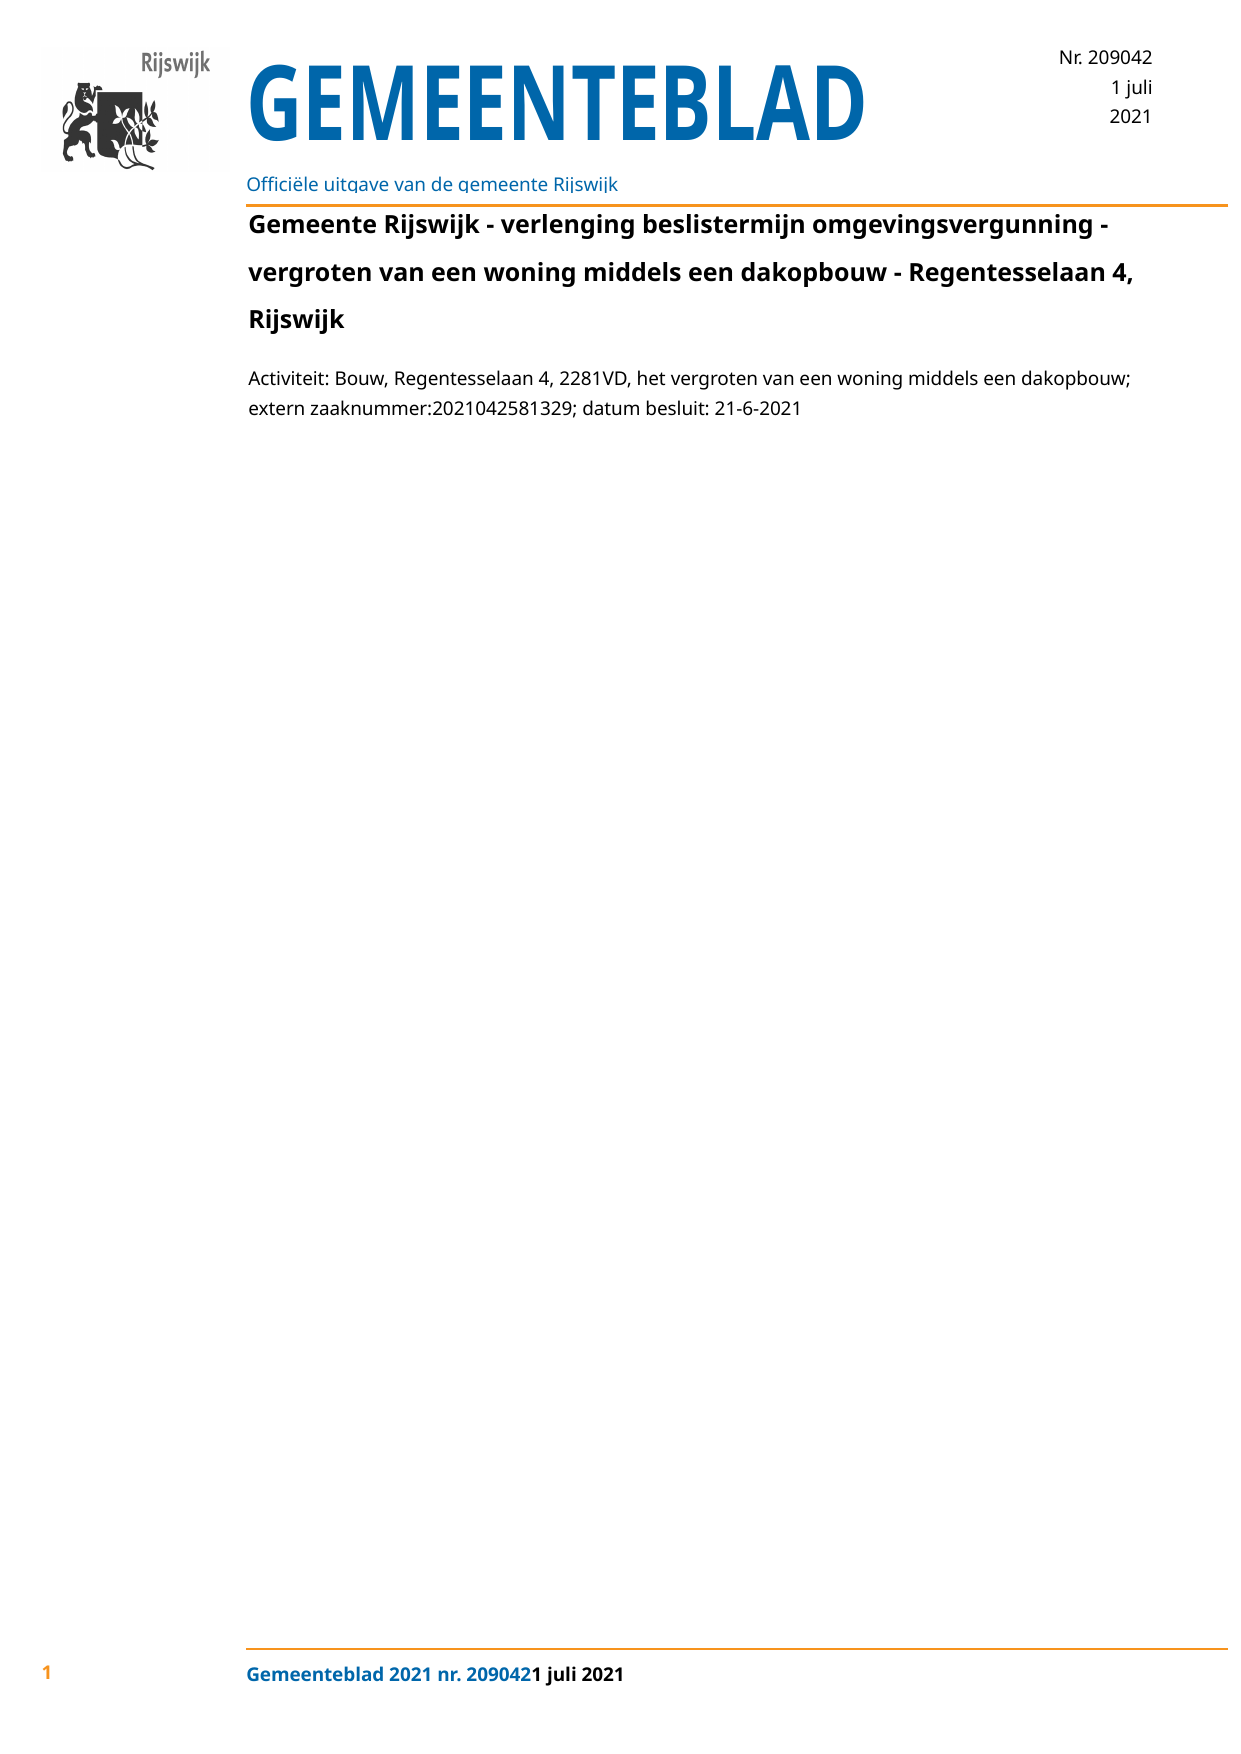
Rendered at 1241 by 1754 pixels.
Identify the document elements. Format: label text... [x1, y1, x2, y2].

text Gemeente Rijswijk - verlenging beslistermijn omgevingsvergunning - vergroten van een woning middels een dakopbouw - Regentesselaan 4, Rijswijk [248, 207, 1152, 336]
text Activiteit: Bouw, Regentesselaan 4, 2281VD, het vergroten van een woning middels een dakopbouw; extern zaaknummer:2021042581329; datum besluit: 21-6-2021 [248, 366, 1152, 421]
picture [41, 47, 231, 172]
